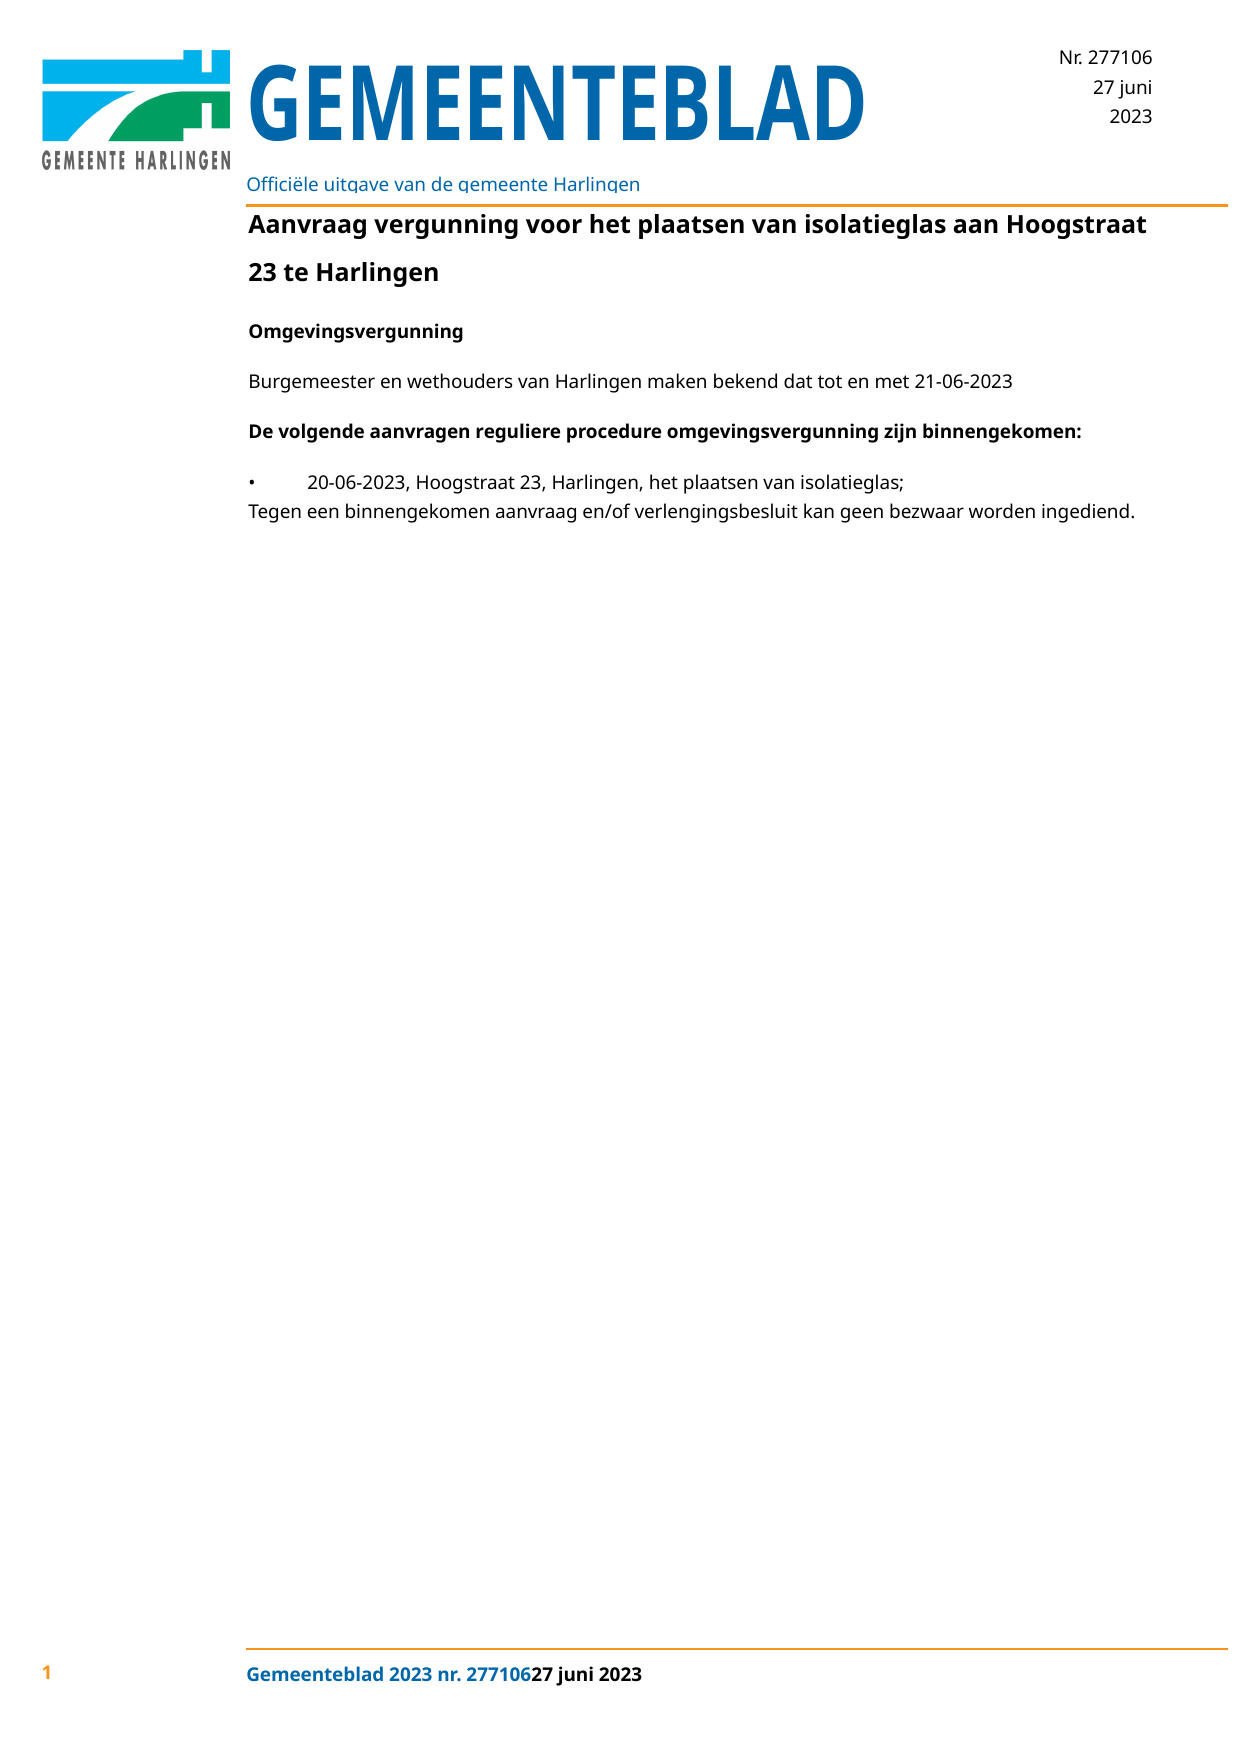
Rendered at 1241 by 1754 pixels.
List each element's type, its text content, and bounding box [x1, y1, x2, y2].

list 20-06-2023, Hoogstraat 23, Harlingen, het plaatsen van isolatieglas; [248, 469, 1152, 495]
text Omgevingsvergunning [248, 318, 1152, 344]
text Burgemeester en wethouders van Harlingen maken bekend dat tot en met 21-06-2023 [248, 368, 1152, 394]
text De volgende aanvragen reguliere procedure omgevingsvergunning zijn binnengekomen: [248, 419, 1152, 444]
picture [41, 47, 231, 172]
text Tegen een binnengekomen aanvraag en/of verlengingsbesluit kan geen bezwaar worden ingediend. [248, 499, 1152, 524]
text Aanvraag vergunning voor het plaatsen van isolatieglas aan Hoogstraat 23 te Harlingen [248, 207, 1152, 288]
